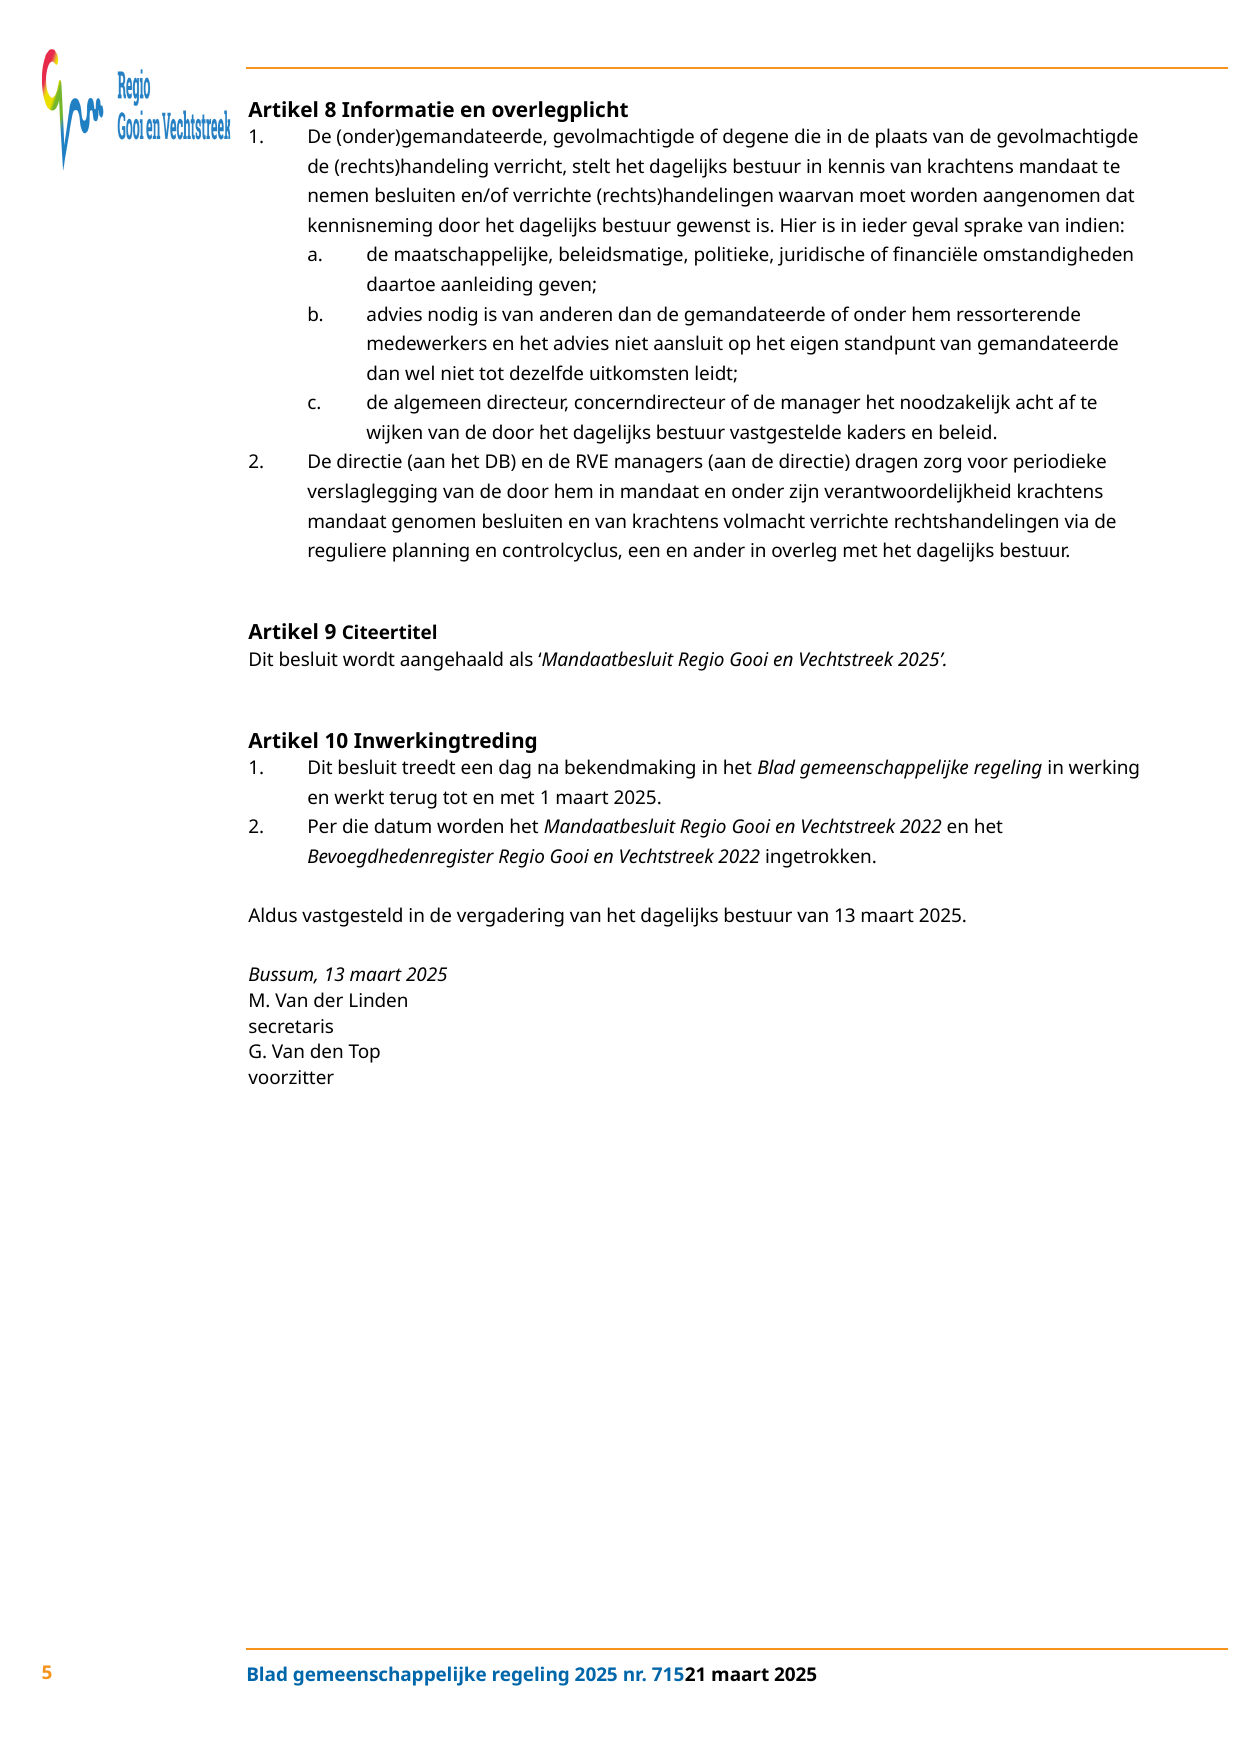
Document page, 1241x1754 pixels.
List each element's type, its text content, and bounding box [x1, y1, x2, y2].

text G. Van den Top [248, 1038, 1152, 1064]
text Artikel 8 Informatie en overlegplicht [248, 95, 1152, 123]
list Dit besluit treedt een dag na bekendmaking in het Blad gemeenschappelijke regeling in werking en werkt terug tot en met 1 maart 2025. [248, 754, 1152, 809]
list Per die datum worden het Mandaatbesluit Regio Gooi en Vechtstreek 2022 en het Bevoegdhedenregister Regio Gooi en Vechtstreek 2022 ingetrokken. [248, 813, 1152, 869]
list De directie (aan het DB) en de RVE managers (aan de directie) dragen zorg voor periodieke verslaglegging van de door hem in mandaat en onder zijn verantwoordelijkheid krachtens mandaat genomen besluiten en van krachtens volmacht verrichte rechtshandelingen via de reguliere planning en controlcyclus, een en ander in overleg met het dagelijks bestuur. [248, 449, 1152, 563]
picture [41, 47, 231, 172]
list advies nodig is van anderen dan de gemandateerde of onder hem ressorterende medewerkers en het advies niet aansluit op het eigen standpunt van gemandateerde dan wel niet tot dezelfde uitkomsten leidt; [307, 301, 1152, 386]
text Dit besluit wordt aangehaald als ‘Mandaatbesluit Regio Gooi en Vechtstreek 2025’. [248, 646, 1152, 672]
text voorzitter [248, 1064, 1152, 1090]
text Bussum, 13 maart 2025 [248, 961, 1152, 987]
list De (onder)gemandateerde, gevolmachtigde of degene die in de plaats van de gevolmachtigde de (rechts)handeling verricht, stelt het dagelijks bestuur in kennis van krachtens mandaat te nemen besluiten en/of verrichte (rechts)handelingen waarvan moet worden aangenomen dat kennisneming door het dagelijks bestuur gewenst is. Hier is in ieder geval sprake van indien: [248, 123, 1152, 238]
text secretaris [248, 1013, 1152, 1038]
text Aldus vastgesteld in de vergadering van het dagelijks bestuur van 13 maart 2025. [248, 902, 1152, 928]
list de algemeen directeur, concerndirecteur of de manager het noodzakelijk acht af te wijken van de door het dagelijks bestuur vastgestelde kaders en beleid. [307, 389, 1152, 445]
text Artikel 9 Citeertitel [248, 617, 1152, 646]
text Artikel 10 Inwerkingtreding [248, 726, 1152, 754]
text M. Van der Linden [248, 987, 1152, 1013]
list de maatschappelijke, beleidsmatige, politieke, juridische of financiële omstandigheden daartoe aanleiding geven; [307, 242, 1152, 297]
